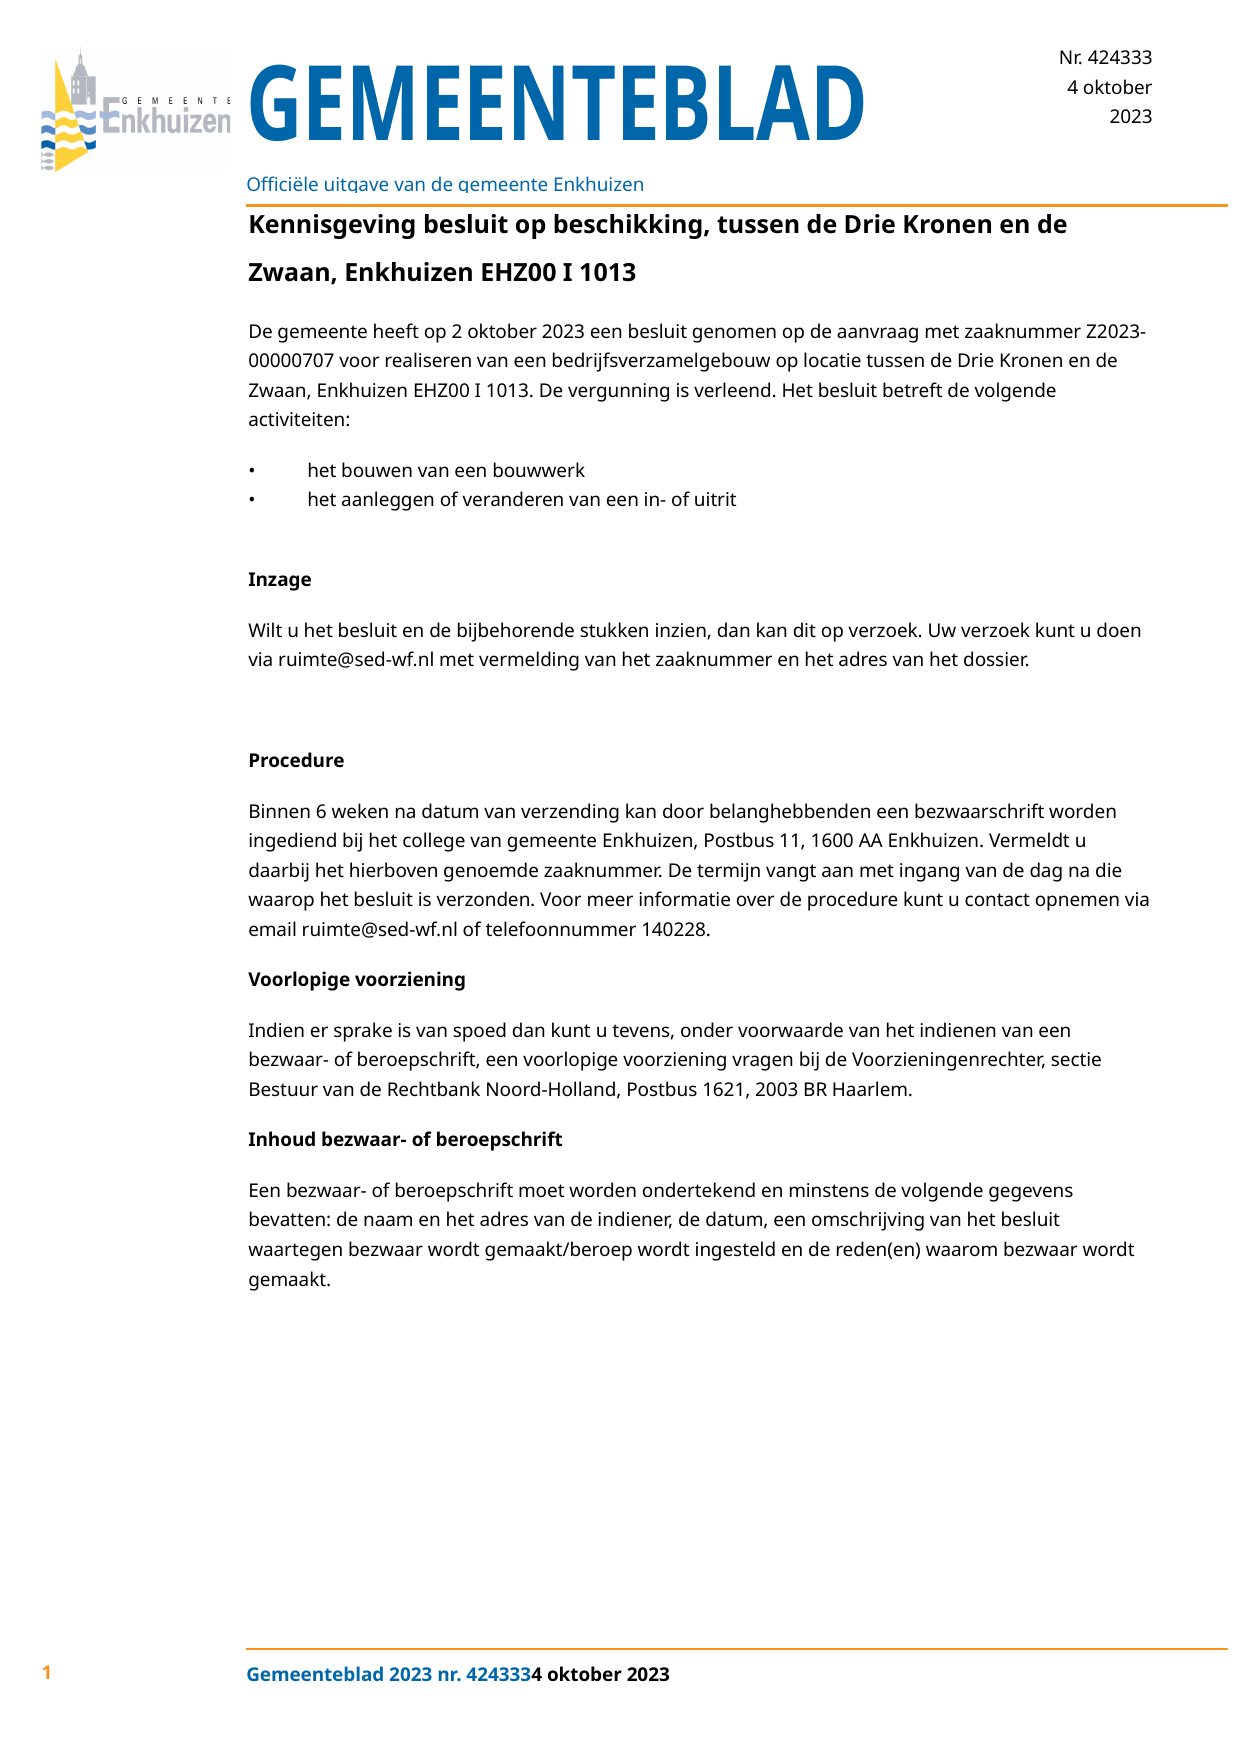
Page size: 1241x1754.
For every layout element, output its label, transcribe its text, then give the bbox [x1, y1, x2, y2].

list het aanleggen of veranderen van een in- of uitrit [248, 487, 1152, 512]
text Procedure [248, 747, 1152, 773]
text Binnen 6 weken na datum van verzending kan door belanghebbenden een bezwaarschrift worden ingediend bij het college van gemeente Enkhuizen, Postbus 11, 1600 AA Enkhuizen. Vermeldt u daarbij het hierboven genoemde zaaknummer. De termijn vangt aan met ingang van de dag na die waarop het besluit is verzonden. Voor meer informatie over de procedure kunt u contact opnemen via email ruimte@sed-wf.nl of telefoonnummer 140228. [248, 798, 1152, 942]
text Voorlopige voorziening [248, 967, 1152, 992]
text Wilt u het besluit en de bijbehorende stukken inzien, dan kan dit op verzoek. Uw verzoek kunt u doen via ruimte@sed-wf.nl met vermelding van het zaaknummer en het adres van het dossier. [248, 617, 1152, 672]
text Indien er sprake is van spoed dan kunt u tevens, onder voorwaarde van het indienen van een bezwaar- of beroepschrift, een voorlopige voorziening vragen bij de Voorzieningenrechter, sectie Bestuur van de Rechtbank Noord-Holland, Postbus 1621, 2003 BR Haarlem. [248, 1017, 1152, 1102]
text Inzage [248, 567, 1152, 592]
list het bouwen van een bouwwerk [248, 457, 1152, 483]
text Een bezwaar- of beroepschrift moet worden ondertekend en minstens de volgende gegevens bevatten: de naam en het adres van de indiener, de datum, een omschrijving van het besluit waartegen bezwaar wordt gemaakt/beroep wordt ingesteld en de reden(en) waarom bezwaar wordt gemaakt. [248, 1177, 1152, 1292]
text De gemeente heeft op 2 oktober 2023 een besluit genomen op de aanvraag met zaaknummer Z2023-00000707 voor realiseren van een bedrijfsverzamelgebouw op locatie tussen de Drie Kronen en de Zwaan, Enkhuizen EHZ00 I 1013. De vergunning is verleend. Het besluit betreft de volgende activiteiten: [248, 318, 1152, 432]
picture [41, 47, 231, 172]
text Kennisgeving besluit op beschikking, tussen de Drie Kronen en de Zwaan, Enkhuizen EHZ00 I 1013 [248, 207, 1152, 288]
text Inhoud bezwaar- of beroepschrift [248, 1127, 1152, 1152]
